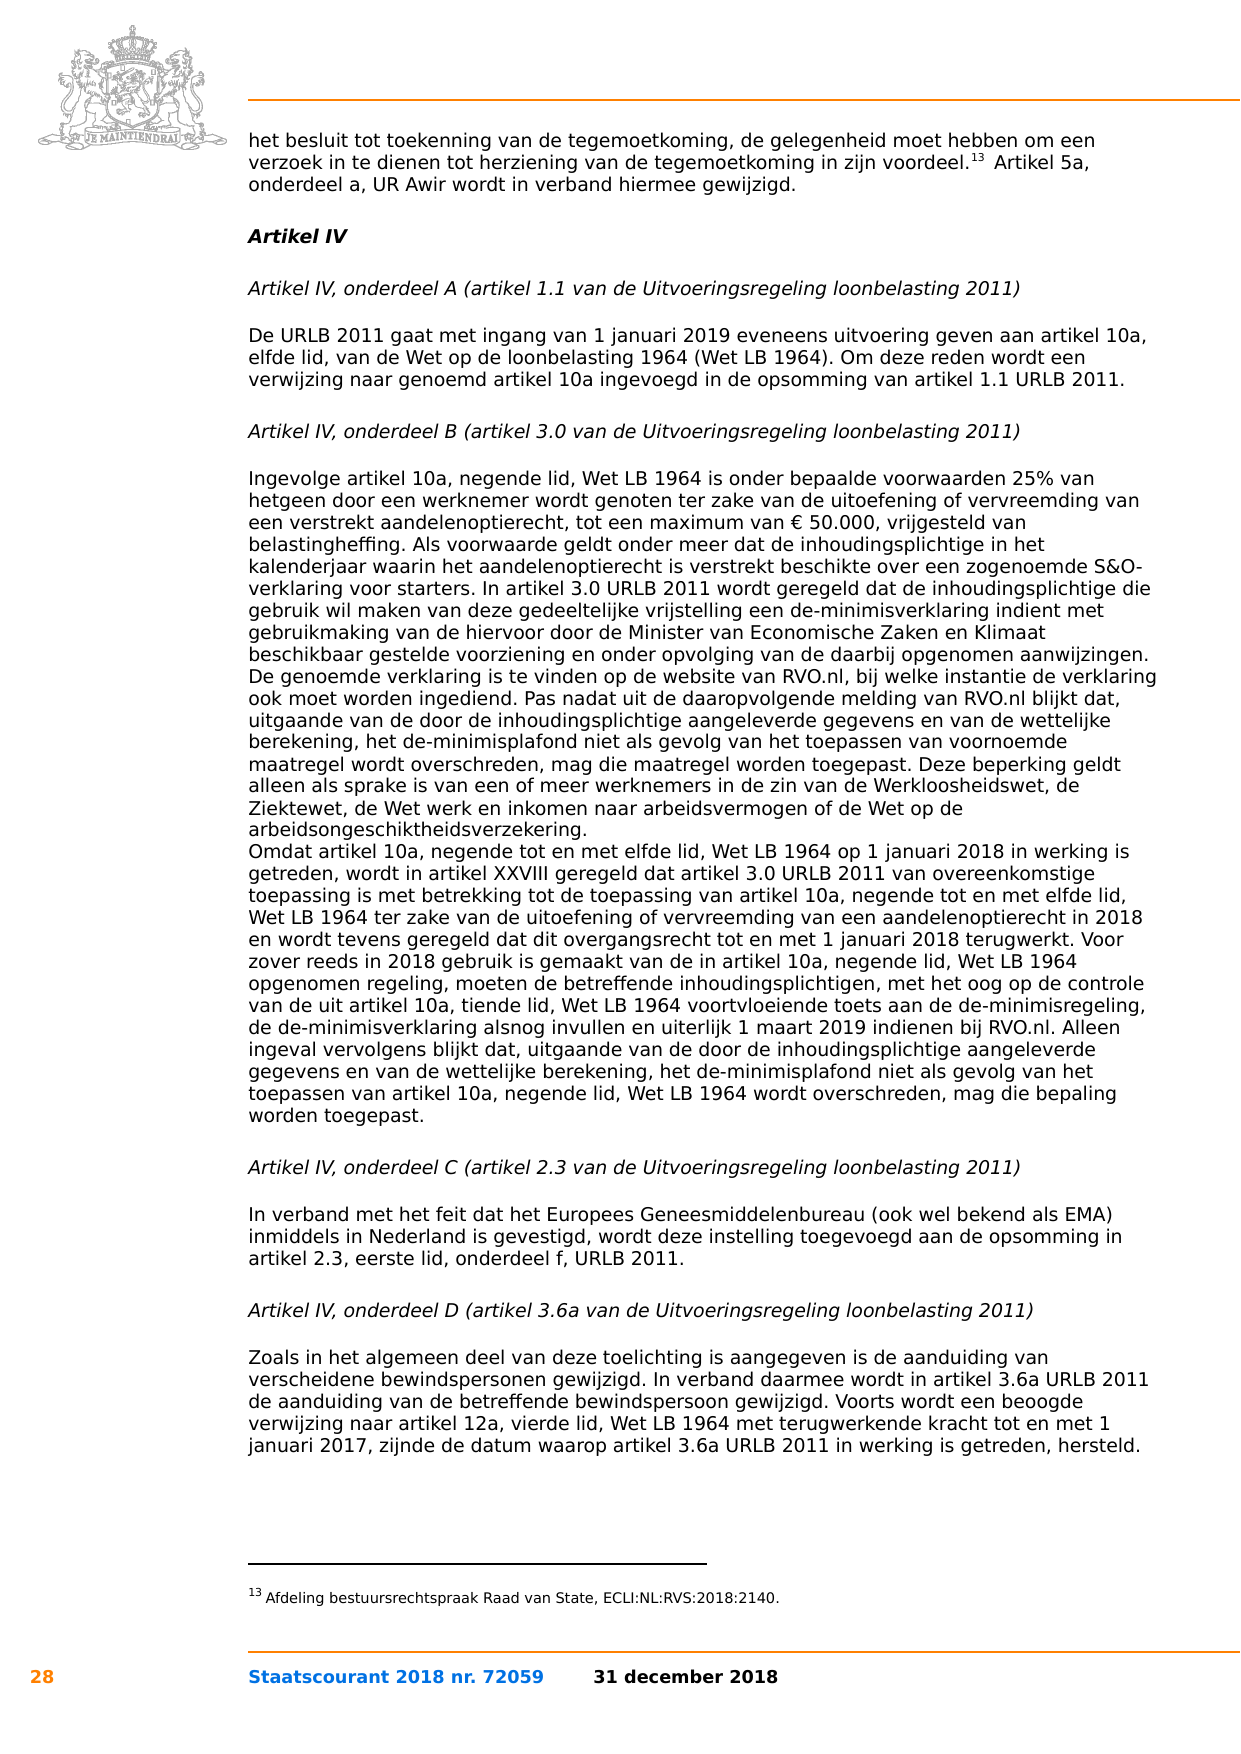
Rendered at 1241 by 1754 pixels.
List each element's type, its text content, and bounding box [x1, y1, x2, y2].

text Zoals in het algemeen deel van deze toelichting is aangegeven is de aanduiding van verscheidene bewindspersonen gewijzigd. In verband daarmee wordt in artikel 3.6a URLB 2011 de aanduiding van de betreffende bewindspersoon gewijzigd. Voorts wordt een beoogde verwijzing naar artikel 12a, vierde lid, Wet LB 1964 met terugwerkende kracht tot en met 1 januari 2017, zijnde de datum waarop artikel 3.6a URLB 2011 in werking is getreden, hersteld. [248, 1347, 1163, 1457]
subtitle Artikel IV [248, 226, 1163, 248]
subtitle Artikel IV, onderdeel D (artikel 3.6a van de Uitvoeringsregeling loonbelasting 2011) [248, 1300, 1163, 1322]
text het besluit tot toekenning van de tegemoetkoming, de gelegenheid moet hebben om een verzoek in te dienen tot herziening van de tegemoetkoming in zijn voordeel. Artikel 5a, onderdeel a, UR Awir wordt in verband hiermee gewijzigd. [248, 130, 1163, 196]
subtitle Artikel IV, onderdeel B (artikel 3.0 van de Uitvoeringsregeling loonbelasting 2011) [248, 421, 1163, 443]
text Ingevolge artikel 10a, negende lid, Wet LB 1964 is onder bepaalde voorwaarden 25% van hetgeen door een werknemer wordt genoten ter zake van de uitoefening of vervreemding van een verstrekt aandelenoptierecht, tot een maximum van € 50.000, vrijgesteld van belastingheffing. Als voorwaarde geldt onder meer dat de inhoudingsplichtige in het kalenderjaar waarin het aandelenoptierecht is verstrekt beschikte over een zogenoemde S&O-verklaring voor starters. In artikel 3.0 URLB 2011 wordt geregeld dat de inhoudingsplichtige die gebruik wil maken van deze gedeeltelijke vrijstelling een de-minimisverklaring indient met gebruikmaking van de hiervoor door de Minister van Economische Zaken en Klimaat beschikbaar gestelde voorziening en onder opvolging van de daarbij opgenomen aanwijzingen. De genoemde verklaring is te vinden op de website van RVO.nl, bij welke instantie de verklaring ook moet worden ingediend. Pas nadat uit de daaropvolgende melding van RVO.nl blijkt dat, uitgaande van de door de inhoudingsplichtige aangeleverde gegevens en van de wettelijke berekening, het de-minimisplafond niet als gevolg van het toepassen van voornoemde maatregel wordt overschreden, mag die maatregel worden toegepast. Deze beperking geldt alleen als sprake is van een of meer werknemers in de zin van de Werkloosheidswet, de Ziektewet, de Wet werk en inkomen naar arbeidsvermogen of de Wet op de arbeidsongeschiktheidsverzekering. [248, 468, 1163, 841]
text In verband met het feit dat het Europees Geneesmiddelenbureau (ook wel bekend als EMA) inmiddels in Nederland is gevestigd, wordt deze instelling toegevoegd aan de opsomming in artikel 2.3, eerste lid, onderdeel f, URLB 2011. [248, 1204, 1163, 1270]
subtitle Artikel IV, onderdeel A (artikel 1.1 van de Uitvoeringsregeling loonbelasting 2011) [248, 278, 1163, 300]
text Omdat artikel 10a, negende tot en met elfde lid, Wet LB 1964 op 1 januari 2018 in werking is getreden, wordt in artikel XXVIII geregeld dat artikel 3.0 URLB 2011 van overeenkomstige toepassing is met betrekking tot de toepassing van artikel 10a, negende tot en met elfde lid, Wet LB 1964 ter zake van de uitoefening of vervreemding van een aandelenoptierecht in 2018 en wordt tevens geregeld dat dit overgangsrecht tot en met 1 januari 2018 terugwerkt. Voor zover reeds in 2018 gebruik is gemaakt van de in artikel 10a, negende lid, Wet LB 1964 opgenomen regeling, moeten de betreffende inhoudingsplichtigen, met het oog op de controle van de uit artikel 10a, tiende lid, Wet LB 1964 voortvloeiende toets aan de de-minimisregeling, de de-minimisverklaring alsnog invullen en uiterlijk 1 maart 2019 indienen bij RVO.nl. Alleen ingeval vervolgens blijkt dat, uitgaande van de door de inhoudingsplichtige aangeleverde gegevens en van de wettelijke berekening, het de-minimisplafond niet als gevolg van het toepassen van artikel 10a, negende lid, Wet LB 1964 wordt overschreden, mag die bepaling worden toegepast. [248, 841, 1163, 1127]
text Afdeling bestuursrechtspraak Raad van State, ECLI:NL:RVS:2018:2140. [248, 1586, 1163, 1608]
text De URLB 2011 gaat met ingang van 1 januari 2019 eveneens uitvoering geven aan artikel 10a, elfde lid, van de Wet op de loonbelasting 1964 (Wet LB 1964). Om deze reden wordt een verwijzing naar genoemd artikel 10a ingevoegd in de opsomming van artikel 1.1 URLB 2011. [248, 325, 1163, 391]
subtitle Artikel IV, onderdeel C (artikel 2.3 van de Uitvoeringsregeling loonbelasting 2011) [248, 1157, 1163, 1179]
picture [38, 25, 227, 150]
